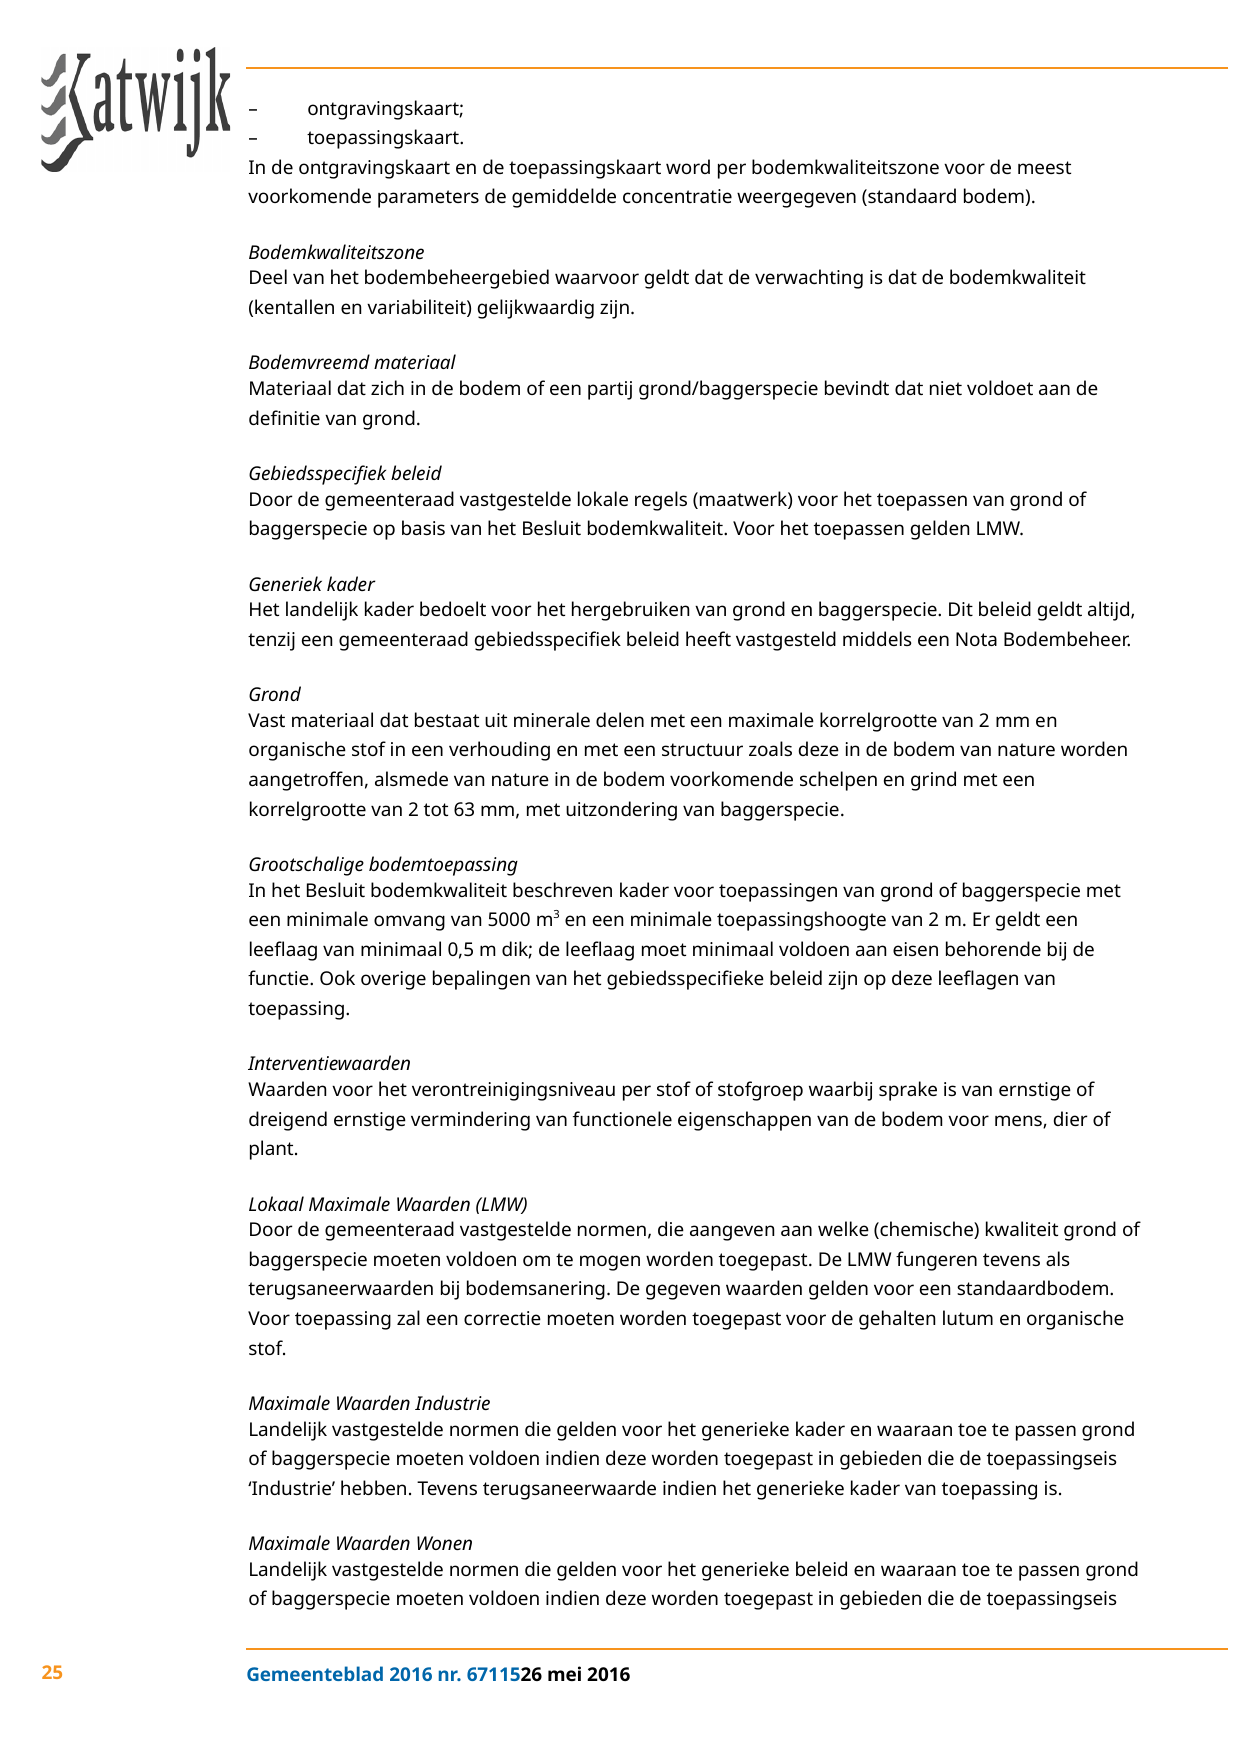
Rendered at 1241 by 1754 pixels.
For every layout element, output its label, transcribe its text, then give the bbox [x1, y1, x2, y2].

text Gebiedsspecifiek beleid [248, 460, 1152, 486]
text Interventiewaarden [248, 1051, 1152, 1076]
text Landelijk vastgestelde normen die gelden voor het generieke kader en waaraan toe te passen grond of baggerspecie moeten voldoen indien deze worden toegepast in gebieden die de toepassingseis ‘Industrie’ hebben. Tevens terugsaneerwaarde indien het generieke kader van toepassing is. [248, 1416, 1152, 1501]
text Maximale Waarden Wonen [248, 1530, 1152, 1556]
text Materiaal dat zich in de bodem of een partij grond/baggerspecie bevindt dat niet voldoet aan de definitie van grond. [248, 375, 1152, 431]
text Door de gemeenteraad vastgestelde lokale regels (maatwerk) voor het toepassen van grond of baggerspecie op basis van het Besluit bodemkwaliteit. Voor het toepassen gelden LMW. [248, 486, 1152, 541]
text Maximale Waarden Industrie [248, 1390, 1152, 1416]
text In de ontgravingskaart en de toepassingskaart word per bodemkwaliteitszone voor de meest voorkomende parameters de gemiddelde concentratie weergegeven (standaard bodem). [248, 154, 1152, 209]
text Vast materiaal dat bestaat uit minerale delen met een maximale korrelgrootte van 2 mm en organische stof in een verhouding en met een structuur zoals deze in de bodem van nature worden aangetroffen, alsmede van nature in de bodem voorkomende schelpen en grind met een korrelgrootte van 2 tot 63 mm, met uitzondering van baggerspecie. [248, 707, 1152, 822]
list toepassingskaart. [248, 124, 1152, 150]
text Waarden voor het verontreinigingsniveau per stof of stofgroep waarbij sprake is van ernstige of dreigend ernstige vermindering van functionele eigenschappen van de bodem voor mens, dier of plant. [248, 1076, 1152, 1161]
text Grootschalige bodemtoepassing [248, 851, 1152, 877]
text Lokaal Maximale Waarden (LMW) [248, 1191, 1152, 1216]
list ontgravingskaart; [248, 95, 1152, 121]
text Bodemvreemd materiaal [248, 349, 1152, 375]
text Door de gemeenteraad vastgestelde normen, die aangeven aan welke (chemische) kwaliteit grond of baggerspecie moeten voldoen om te mogen worden toegepast. De LMW fungeren tevens als terugsaneerwaarden bij bodemsanering. De gegeven waarden gelden voor een standaardbodem. Voor toepassing zal een correctie moeten worden toegepast voor de gehalten lutum en organische stof. [248, 1216, 1152, 1361]
text In het Besluit bodemkwaliteit beschreven kader voor toepassingen van grond of baggerspecie met een minimale omvang van 5000 m3 en een minimale toepassingshoogte van 2 m. Er geldt een leeflaag van minimaal 0,5 m dik; de leeflaag moet minimaal voldoen aan eisen behorende bij de functie. Ook overige bepalingen van het gebiedsspecifieke beleid zijn op deze leeflagen van toepassing. [248, 877, 1152, 1021]
picture [41, 47, 231, 172]
text Landelijk vastgestelde normen die gelden voor het generieke beleid en waaraan toe te passen grond of baggerspecie moeten voldoen indien deze worden toegepast in gebieden die de toepassingseis [248, 1556, 1152, 1611]
text Grond [248, 681, 1152, 707]
text Bodemkwaliteitszone [248, 239, 1152, 264]
text Het landelijk kader bedoelt voor het hergebruiken van grond en baggerspecie. Dit beleid geldt altijd, tenzij een gemeenteraad gebiedsspecifiek beleid heeft vastgesteld middels een Nota Bodembeheer. [248, 596, 1152, 652]
text Generiek kader [248, 571, 1152, 596]
text Deel van het bodembeheergebied waarvoor geldt dat de verwachting is dat de bodemkwaliteit (kentallen en variabiliteit) gelijkwaardig zijn. [248, 264, 1152, 320]
